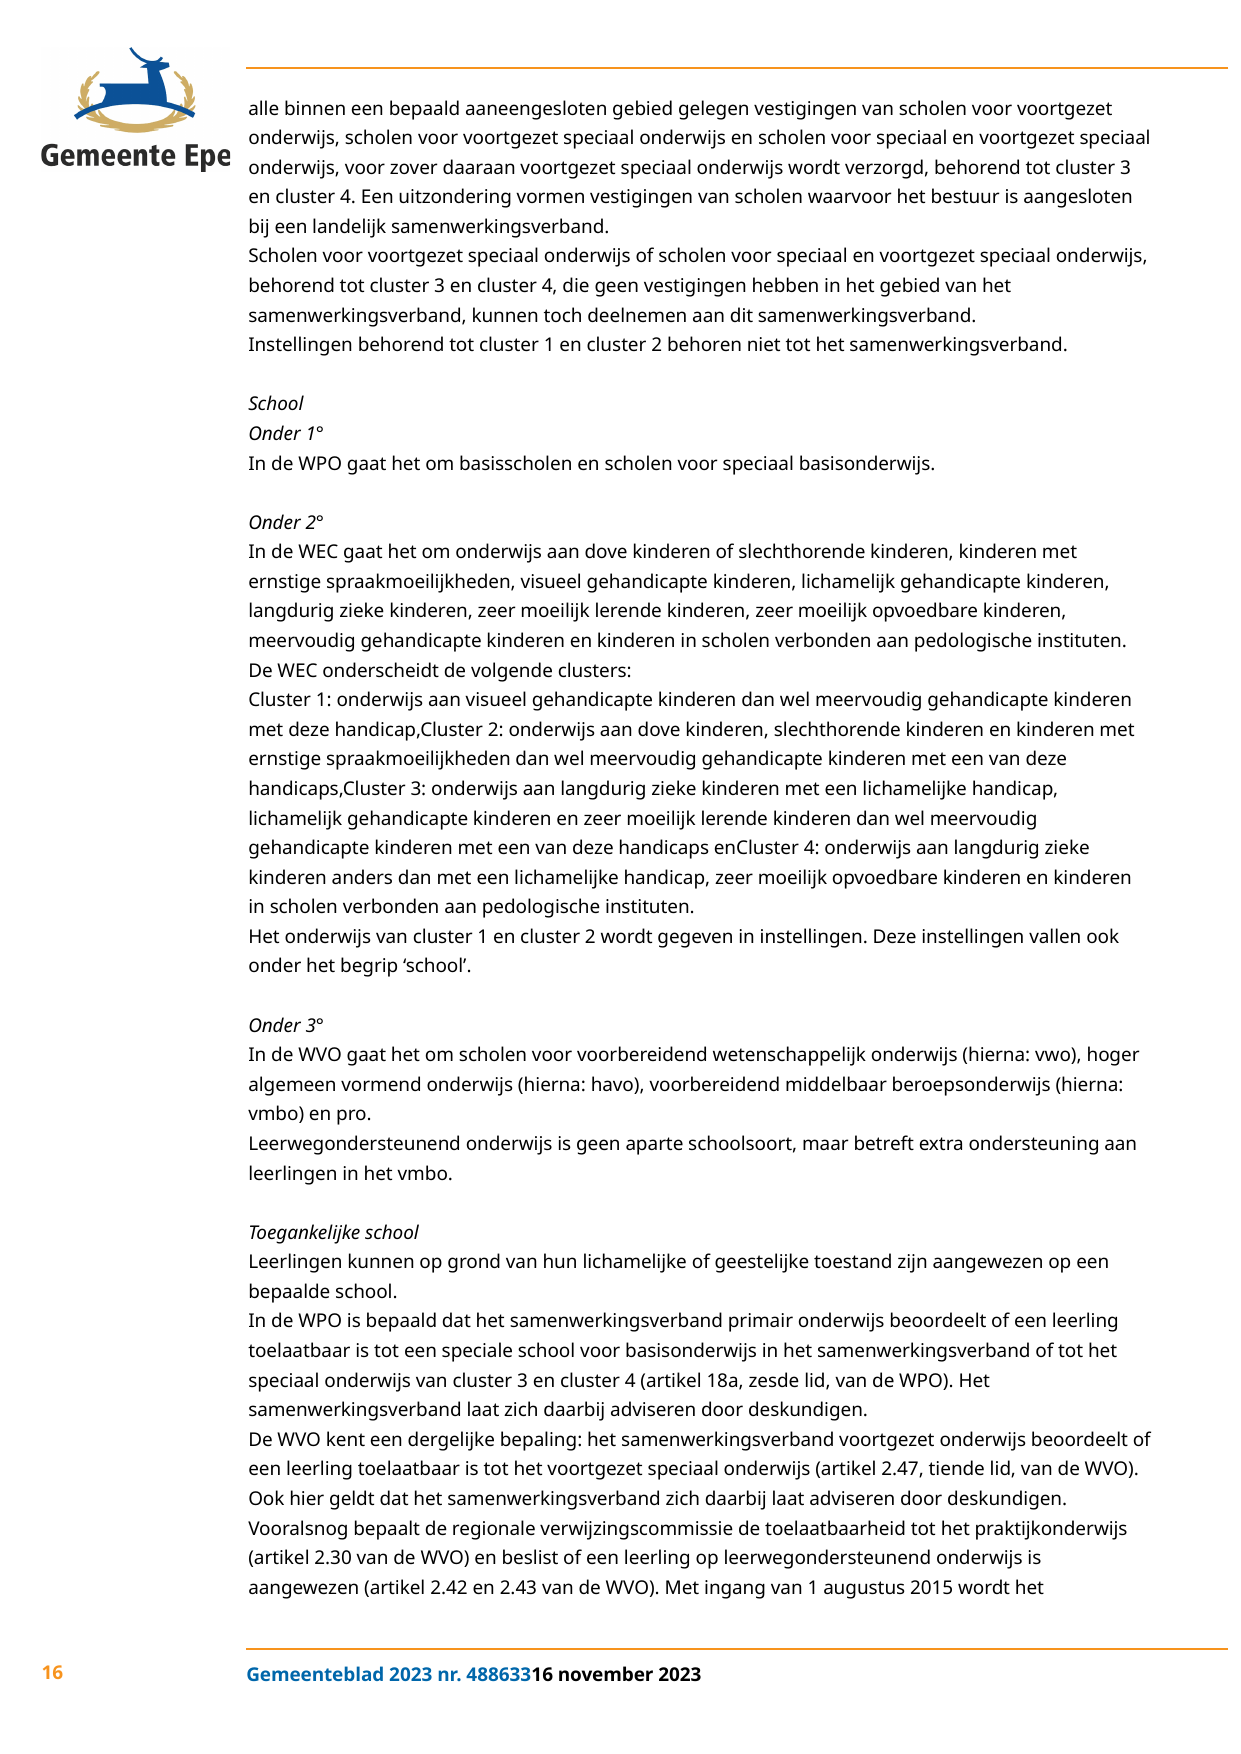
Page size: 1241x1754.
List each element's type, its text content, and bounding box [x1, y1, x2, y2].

text Toegankelijke school [248, 1219, 1152, 1245]
text alle binnen een bepaald aaneengesloten gebied gelegen vestigingen van scholen voor voortgezet onderwijs, scholen voor voortgezet speciaal onderwijs en scholen voor speciaal en voortgezet speciaal onderwijs, voor zover daaraan voortgezet speciaal onderwijs wordt verzorgd, behorend tot cluster 3 en cluster 4. Een uitzondering vormen vestigingen van scholen waarvoor het bestuur is aangesloten bij een landelijk samenwerkingsverband. [248, 95, 1152, 239]
text School [248, 391, 1152, 416]
text Onder 3° [248, 1012, 1152, 1038]
text Scholen voor voortgezet speciaal onderwijs of scholen voor speciaal en voortgezet speciaal onderwijs, behorend tot cluster 3 en cluster 4, die geen vestigingen hebben in het gebied van het samenwerkingsverband, kunnen toch deelnemen aan dit samenwerkingsverband. [248, 243, 1152, 328]
text De WEC onderscheidt de volgende clusters: [248, 657, 1152, 683]
text Vooralsnog bepaalt de regionale verwijzingscommissie de toelaatbaarheid tot het praktijkonderwijs (artikel 2.30 van de WVO) en beslist of een leerling op leerwegondersteunend onderwijs is aangewezen (artikel 2.42 en 2.43 van de WVO). Met ingang van 1 augustus 2015 wordt het [248, 1515, 1152, 1600]
text Cluster 1: onderwijs aan visueel gehandicapte kinderen dan wel meervoudig gehandicapte kinderen met deze handicap,Cluster 2: onderwijs aan dove kinderen, slechthorende kinderen en kinderen met ernstige spraakmoeilijkheden dan wel meervoudig gehandicapte kinderen met een van deze handicaps,Cluster 3: onderwijs aan langdurig zieke kinderen met een lichamelijke handicap, lichamelijk gehandicapte kinderen en zeer moeilijk lerende kinderen dan wel meervoudig gehandicapte kinderen met een van deze handicaps enCluster 4: onderwijs aan langdurig zieke kinderen anders dan met een lichamelijke handicap, zeer moeilijk opvoedbare kinderen en kinderen in scholen verbonden aan pedologische instituten. [248, 686, 1152, 919]
picture [41, 47, 231, 172]
text In de WVO gaat het om scholen voor voorbereidend wetenschappelijk onderwijs (hierna: vwo), hoger algemeen vormend onderwijs (hierna: havo), voorbereidend middelbaar beroepsonderwijs (hierna: vmbo) en pro. [248, 1041, 1152, 1126]
text In de WEC gaat het om onderwijs aan dove kinderen of slechthorende kinderen, kinderen met ernstige spraakmoeilijkheden, visueel gehandicapte kinderen, lichamelijk gehandicapte kinderen, langdurig zieke kinderen, zeer moeilijk lerende kinderen, zeer moeilijk opvoedbare kinderen, meervoudig gehandicapte kinderen en kinderen in scholen verbonden aan pedologische instituten. [248, 538, 1152, 653]
text Onder 2° [248, 509, 1152, 535]
text In de WPO gaat het om basisscholen en scholen voor speciaal basisonderwijs. [248, 450, 1152, 476]
text Onder 1° [248, 420, 1152, 446]
text In de WPO is bepaald dat het samenwerkingsverband primair onderwijs beoordeelt of een leerling toelaatbaar is tot een speciale school voor basisonderwijs in het samenwerkingsverband of tot het speciaal onderwijs van cluster 3 en cluster 4 (artikel 18a, zesde lid, van de WPO). Het samenwerkingsverband laat zich daarbij adviseren door deskundigen. [248, 1308, 1152, 1422]
text Leerlingen kunnen op grond van hun lichamelijke of geestelijke toestand zijn aangewezen op een bepaalde school. [248, 1248, 1152, 1304]
text Het onderwijs van cluster 1 en cluster 2 wordt gegeven in instellingen. Deze instellingen vallen ook onder het begrip ‘school’. [248, 923, 1152, 978]
text Leerwegondersteunend onderwijs is geen aparte schoolsoort, maar betreft extra ondersteuning aan leerlingen in het vmbo. [248, 1130, 1152, 1186]
text Instellingen behorend tot cluster 1 en cluster 2 behoren niet tot het samenwerkingsverband. [248, 331, 1152, 357]
text De WVO kent een dergelijke bepaling: het samenwerkingsverband voortgezet onderwijs beoordeelt of een leerling toelaatbaar is tot het voortgezet speciaal onderwijs (artikel 2.47, tiende lid, van de WVO). Ook hier geldt dat het samenwerkingsverband zich daarbij laat adviseren door deskundigen. [248, 1426, 1152, 1511]
